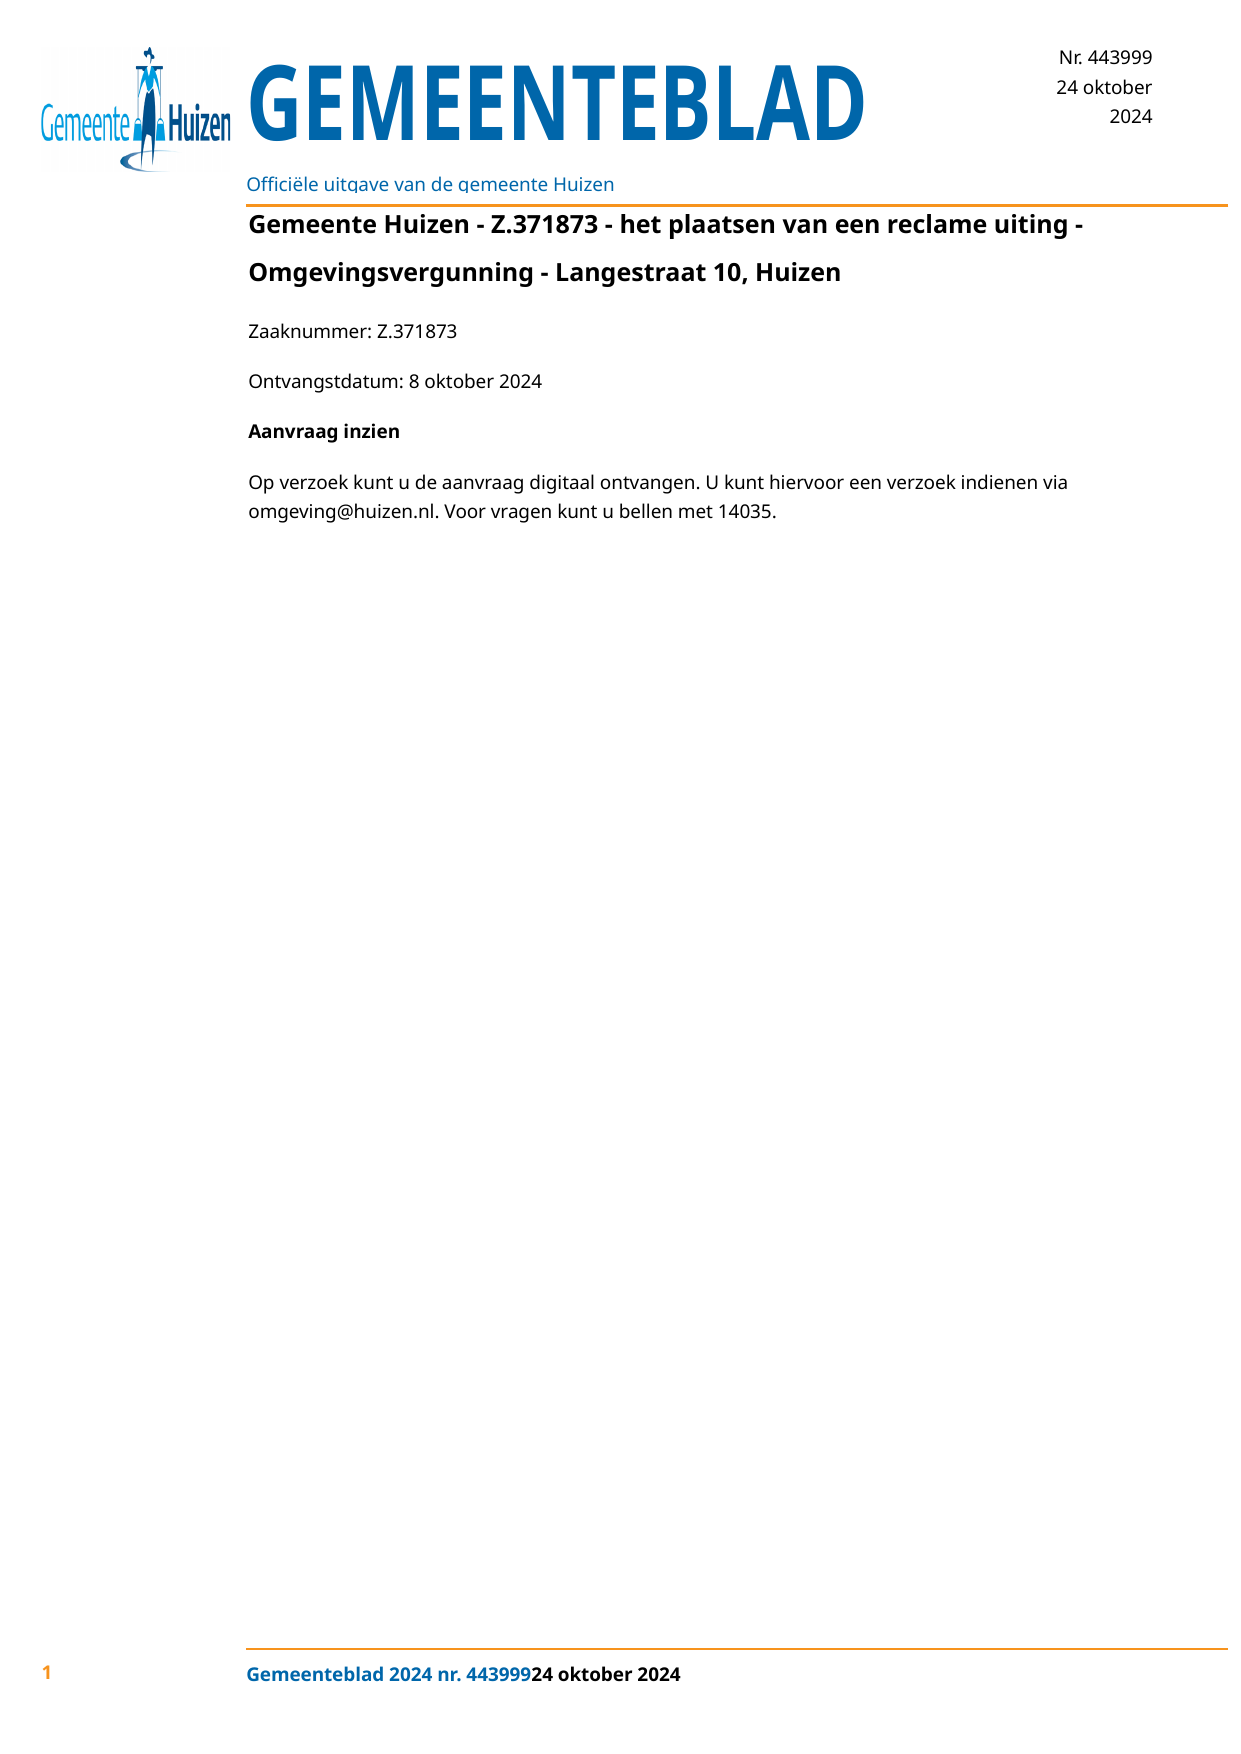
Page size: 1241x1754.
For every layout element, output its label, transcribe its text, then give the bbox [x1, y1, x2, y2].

picture [41, 47, 231, 172]
text Zaaknummer: Z.371873 [248, 318, 1152, 344]
text Aanvraag inzien [248, 419, 1152, 444]
text Op verzoek kunt u de aanvraag digitaal ontvangen. U kunt hiervoor een verzoek indienen via omgeving@huizen.nl. Voor vragen kunt u bellen met 14035. [248, 469, 1152, 524]
text Ontvangstdatum: 8 oktober 2024 [248, 368, 1152, 394]
text Gemeente Huizen - Z.371873 - het plaatsen van een reclame uiting - Omgevingsvergunning - Langestraat 10, Huizen [248, 207, 1152, 288]
